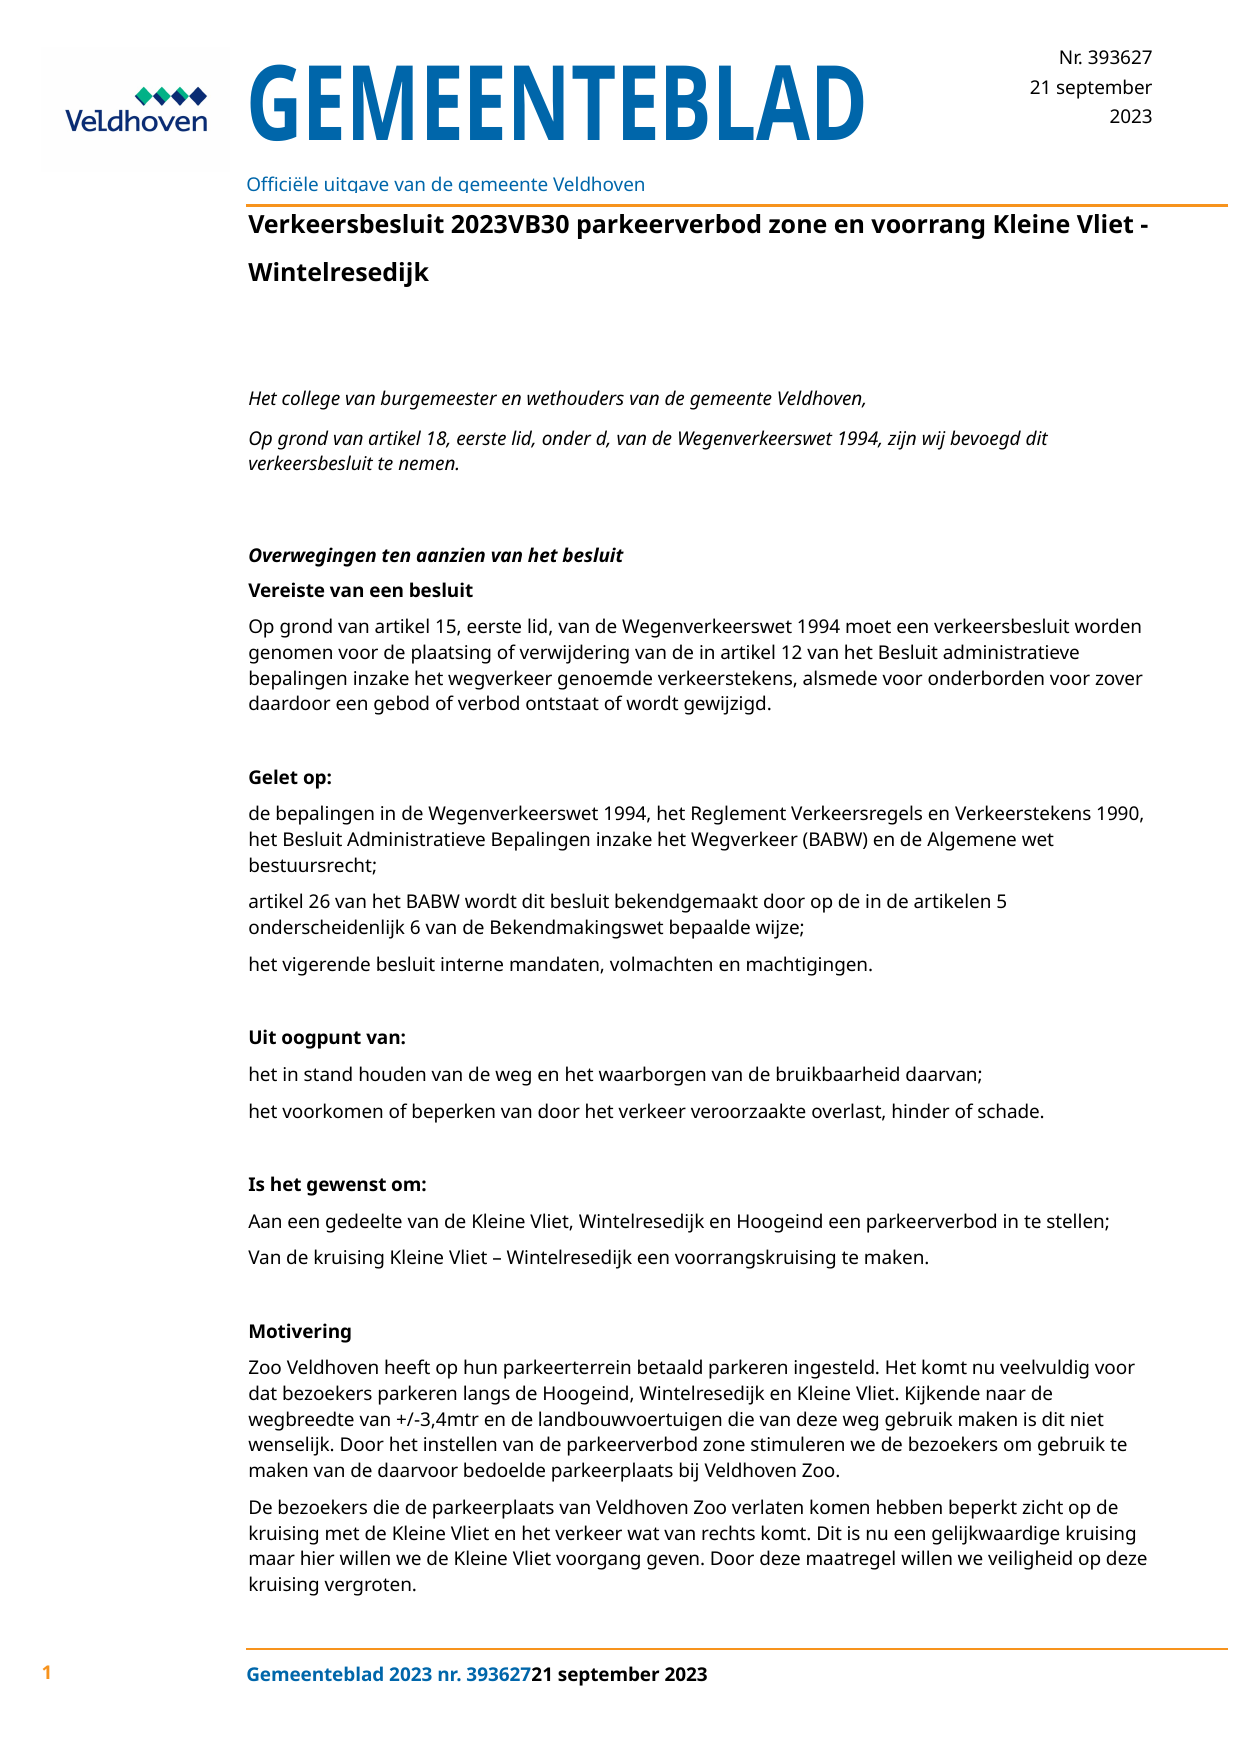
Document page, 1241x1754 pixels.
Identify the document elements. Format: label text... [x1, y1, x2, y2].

text Het college van burgemeester en wethouders van de gemeente Veldhoven, [248, 386, 1152, 411]
text Van de kruising Kleine Vliet – Wintelresedijk een voorrangskruising te maken. [248, 1244, 1152, 1270]
text Uit oogpunt van: [248, 1024, 1152, 1050]
text de bepalingen in de Wegenverkeerswet 1994, het Reglement Verkeersregels en Verkeerstekens 1990, het Besluit Administratieve Bepalingen inzake het Wegverkeer (BABW) en de Algemene wet bestuursrecht; [248, 801, 1152, 878]
text het vigerende besluit interne mandaten, volmachten en machtigingen. [248, 951, 1152, 977]
text Vereiste van een besluit [248, 577, 1152, 602]
text Aan een gedeelte van de Kleine Vliet, Wintelresedijk en Hoogeind een parkeerverbod in te stellen; [248, 1208, 1152, 1233]
text Op grond van artikel 15, eerste lid, van de Wegenverkeerswet 1994 moet een verkeersbesluit worden genomen voor de plaatsing of verwijdering van de in artikel 12 van het Besluit administratieve bepalingen inzake het wegverkeer genoemde verkeerstekens, alsmede voor onderborden voor zover daardoor een gebod of verbod ontstaat of wordt gewijzigd. [248, 613, 1152, 716]
text het in stand houden van de weg en het waarborgen van de bruikbaarheid daarvan; [248, 1061, 1152, 1087]
text Zoo Veldhoven heeft op hun parkeerterrein betaald parkeren ingesteld. Het komt nu veelvuldig voor dat bezoekers parkeren langs de Hoogeind, Wintelresedijk en Kleine Vliet. Kijkende naar de wegbreedte van +/-3,4mtr en de landbouwvoertuigen die van deze weg gebruik maken is dit niet wenselijk. Door het instellen van de parkeerverbod zone stimuleren we de bezoekers om gebruik te maken van de daarvoor bedoelde parkeerplaats bij Veldhoven Zoo. [248, 1354, 1152, 1483]
text Verkeersbesluit 2023VB30 parkeerverbod zone en voorrang Kleine Vliet - Wintelresedijk [248, 207, 1152, 288]
text Gelet op: [248, 764, 1152, 790]
picture [41, 47, 231, 172]
text het voorkomen of beperken van door het verkeer veroorzaakte overlast, hinder of schade. [248, 1098, 1152, 1123]
text Motivering [248, 1318, 1152, 1343]
text Is het gewenst om: [248, 1171, 1152, 1197]
text De bezoekers die de parkeerplaats van Veldhoven Zoo verlaten komen hebben beperkt zicht op de kruising met de Kleine Vliet en het verkeer wat van rechts komt. Dit is nu een gelijkwaardige kruising maar hier willen we de Kleine Vliet voorgang geven. Door deze maatregel willen we veiligheid op deze kruising vergroten. [248, 1494, 1152, 1597]
text Overwegingen ten aanzien van het besluit [248, 543, 1152, 568]
text Op grond van artikel 18, eerste lid, onder d, van de Wegenverkeerswet 1994, zijn wij bevoegd dit verkeersbesluit te nemen. [248, 425, 1152, 476]
text artikel 26 van het BABW wordt dit besluit bekendgemaakt door op de in de artikelen 5 onderscheidenlijk 6 van de Bekendmakingswet bepaalde wijze; [248, 889, 1152, 940]
